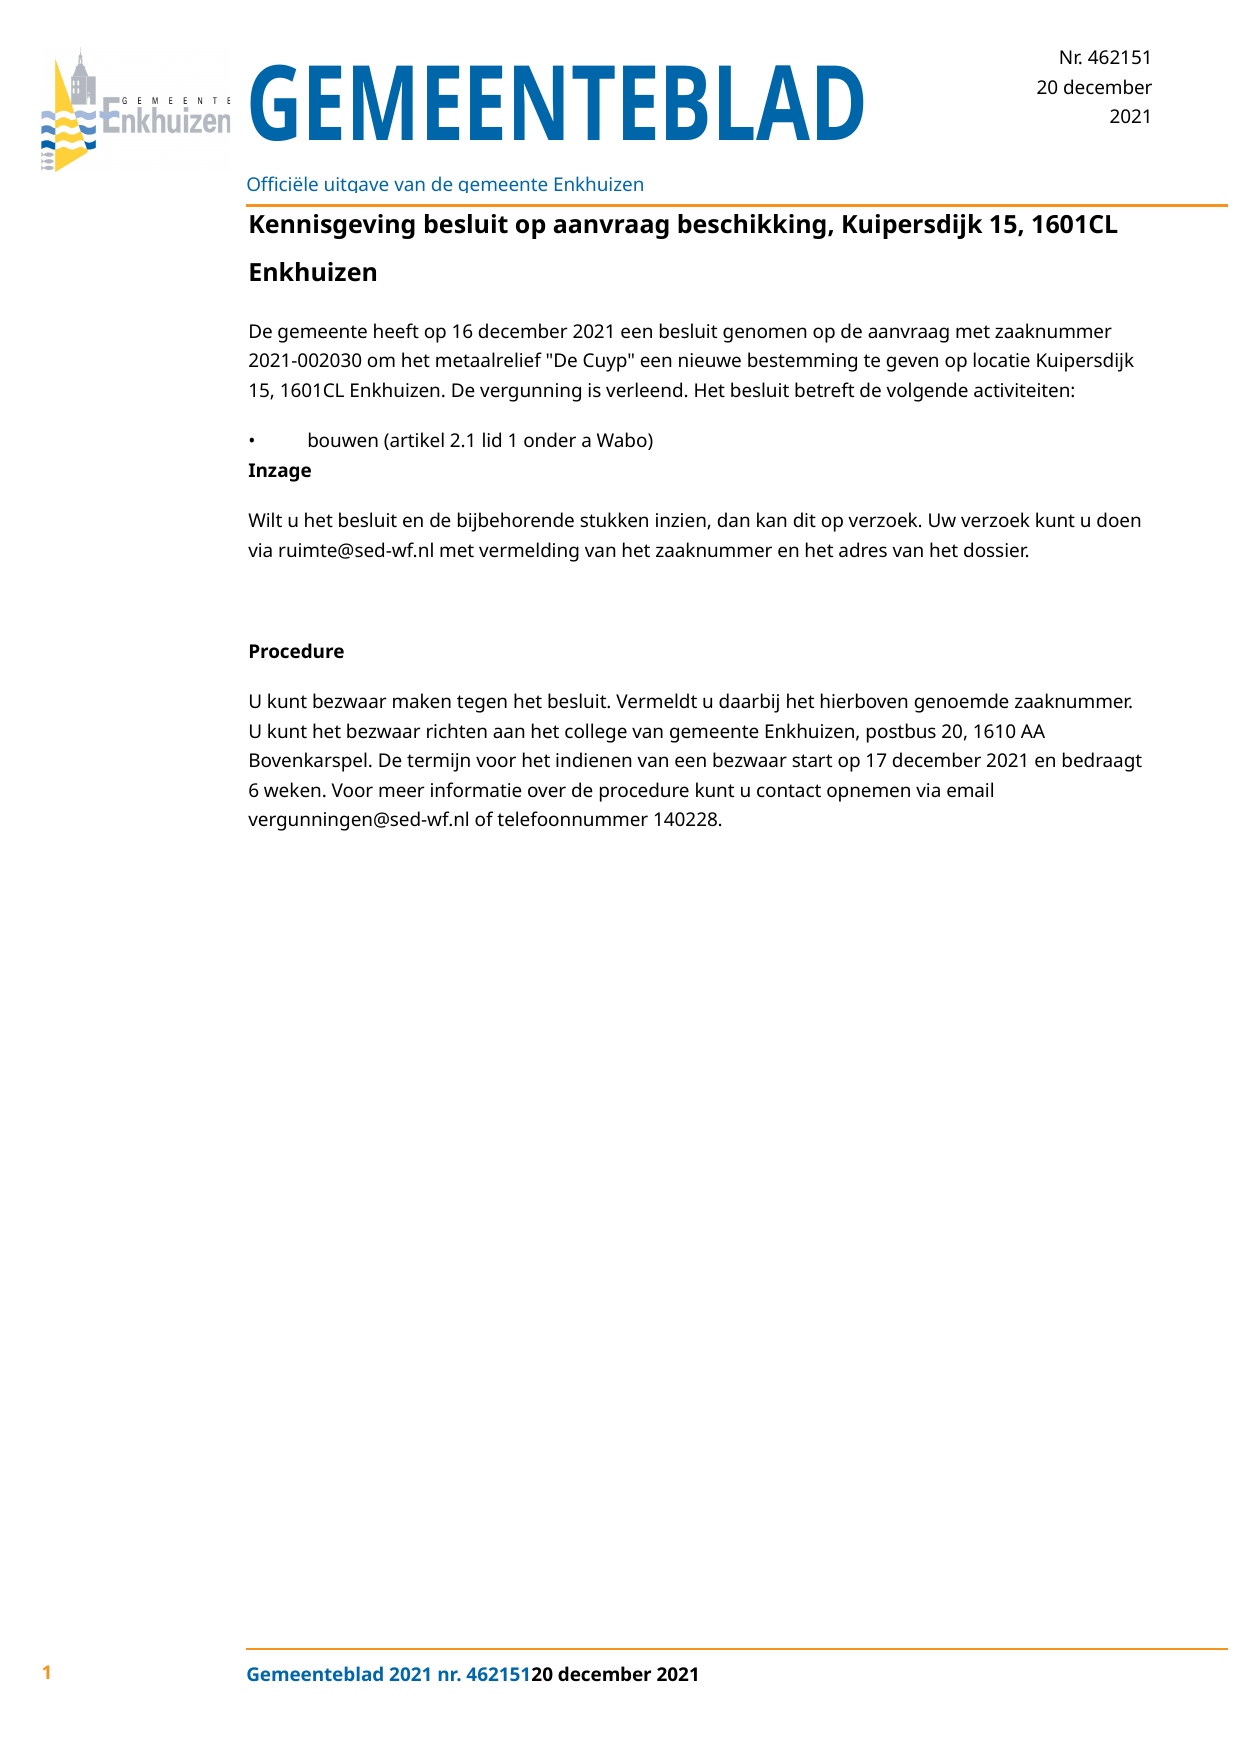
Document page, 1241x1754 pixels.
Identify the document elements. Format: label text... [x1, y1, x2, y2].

text Inzage [248, 457, 1152, 483]
text Wilt u het besluit en de bijbehorende stukken inzien, dan kan dit op verzoek. Uw verzoek kunt u doen via ruimte@sed-wf.nl met vermelding van het zaaknummer en het adres van het dossier. [248, 507, 1152, 563]
text Procedure [248, 638, 1152, 664]
list bouwen (artikel 2.1 lid 1 onder a Wabo) [248, 427, 1152, 453]
text De gemeente heeft op 16 december 2021 een besluit genomen op de aanvraag met zaaknummer 2021-002030 om het metaalrelief "De Cuyp" een nieuwe bestemming te geven op locatie Kuipersdijk 15, 1601CL Enkhuizen. De vergunning is verleend. Het besluit betreft de volgende activiteiten: [248, 318, 1152, 403]
text Kennisgeving besluit op aanvraag beschikking, Kuipersdijk 15, 1601CL Enkhuizen [248, 207, 1152, 288]
text U kunt bezwaar maken tegen het besluit. Vermeldt u daarbij het hierboven genoemde zaaknummer. U kunt het bezwaar richten aan het college van gemeente Enkhuizen, postbus 20, 1610 AA Bovenkarspel. De termijn voor het indienen van een bezwaar start op 17 december 2021 en bedraagt 6 weken. Voor meer informatie over de procedure kunt u contact opnemen via email vergunningen@sed-wf.nl of telefoonnummer 140228. [248, 688, 1152, 832]
picture [41, 47, 231, 172]
